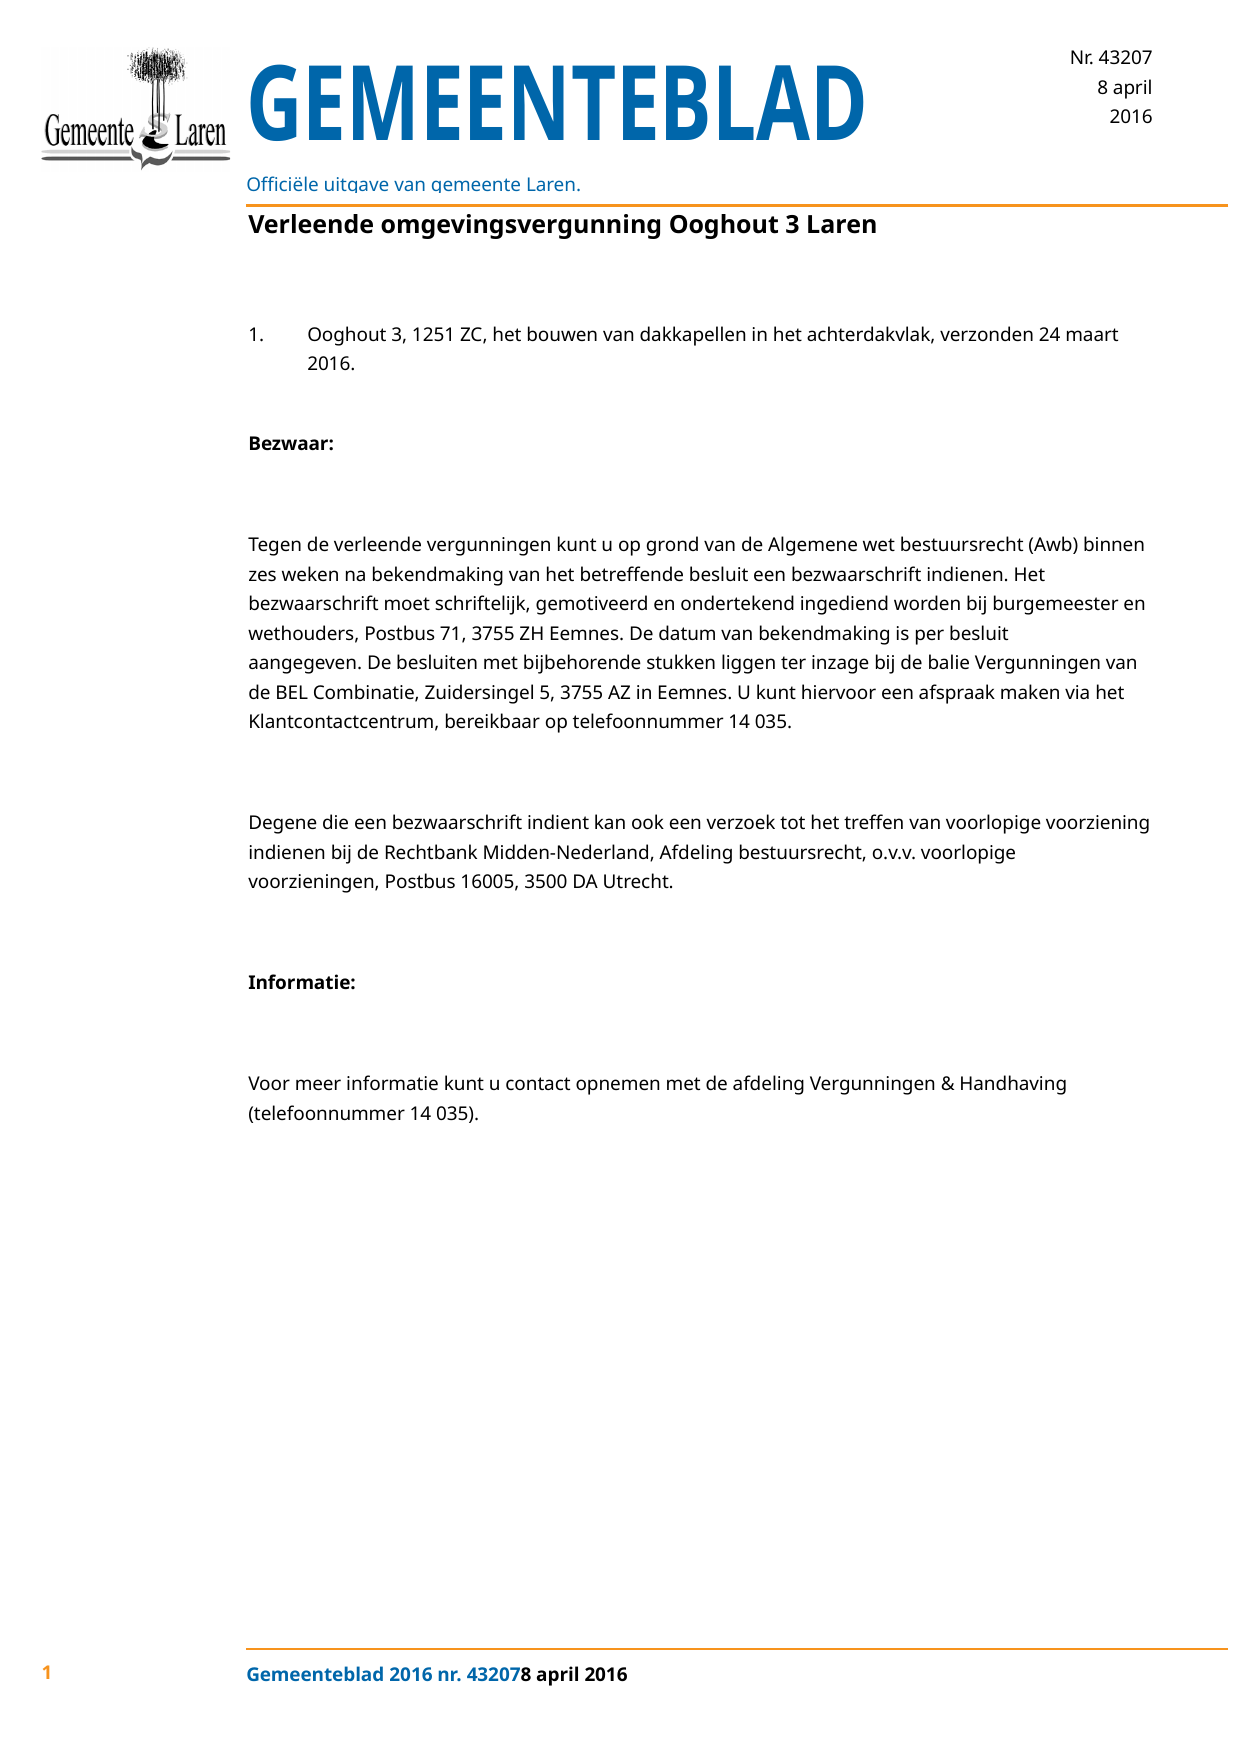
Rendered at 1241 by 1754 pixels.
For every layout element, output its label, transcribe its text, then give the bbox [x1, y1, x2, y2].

text Bezwaar: [248, 430, 1152, 456]
text Tegen de verleende vergunningen kunt u op grond van de Algemene wet bestuursrecht (Awb) binnen zes weken na bekendmaking van het betreffende besluit een bezwaarschrift indienen. Het bezwaarschrift moet schriftelijk, gemotiveerd en ondertekend ingediend worden bij burgemeester en wethouders, Postbus 71, 3755 ZH Eemnes. De datum van bekendmaking is per besluit aangegeven. De besluiten met bijbehorende stukken liggen ter inzage bij de balie Vergunningen van de BEL Combinatie, Zuidersingel 5, 3755 AZ in Eemnes. U kunt hiervoor een afspraak maken via het Klantcontactcentrum, bereikbaar op telefoonnummer 14 035. [248, 531, 1152, 734]
text Degene die een bezwaarschrift indient kan ook een verzoek tot het treffen van voorlopige voorziening indienen bij de Rechtbank Midden-Nederland, Afdeling bestuursrecht, o.v.v. voorlopige voorzieningen, Postbus 16005, 3500 DA Utrecht. [248, 809, 1152, 894]
text Voor meer informatie kunt u contact opnemen met de afdeling Vergunningen & Handhaving (telefoonnummer 14 035). [248, 1070, 1152, 1126]
list Ooghout 3, 1251 ZC, het bouwen van dakkapellen in het achterdakvlak, verzonden 24 maart 2016. [248, 321, 1152, 376]
text Informatie: [248, 969, 1152, 995]
text Verleende omgevingsvergunning Ooghout 3 Laren [248, 207, 1152, 241]
picture [41, 47, 231, 172]
